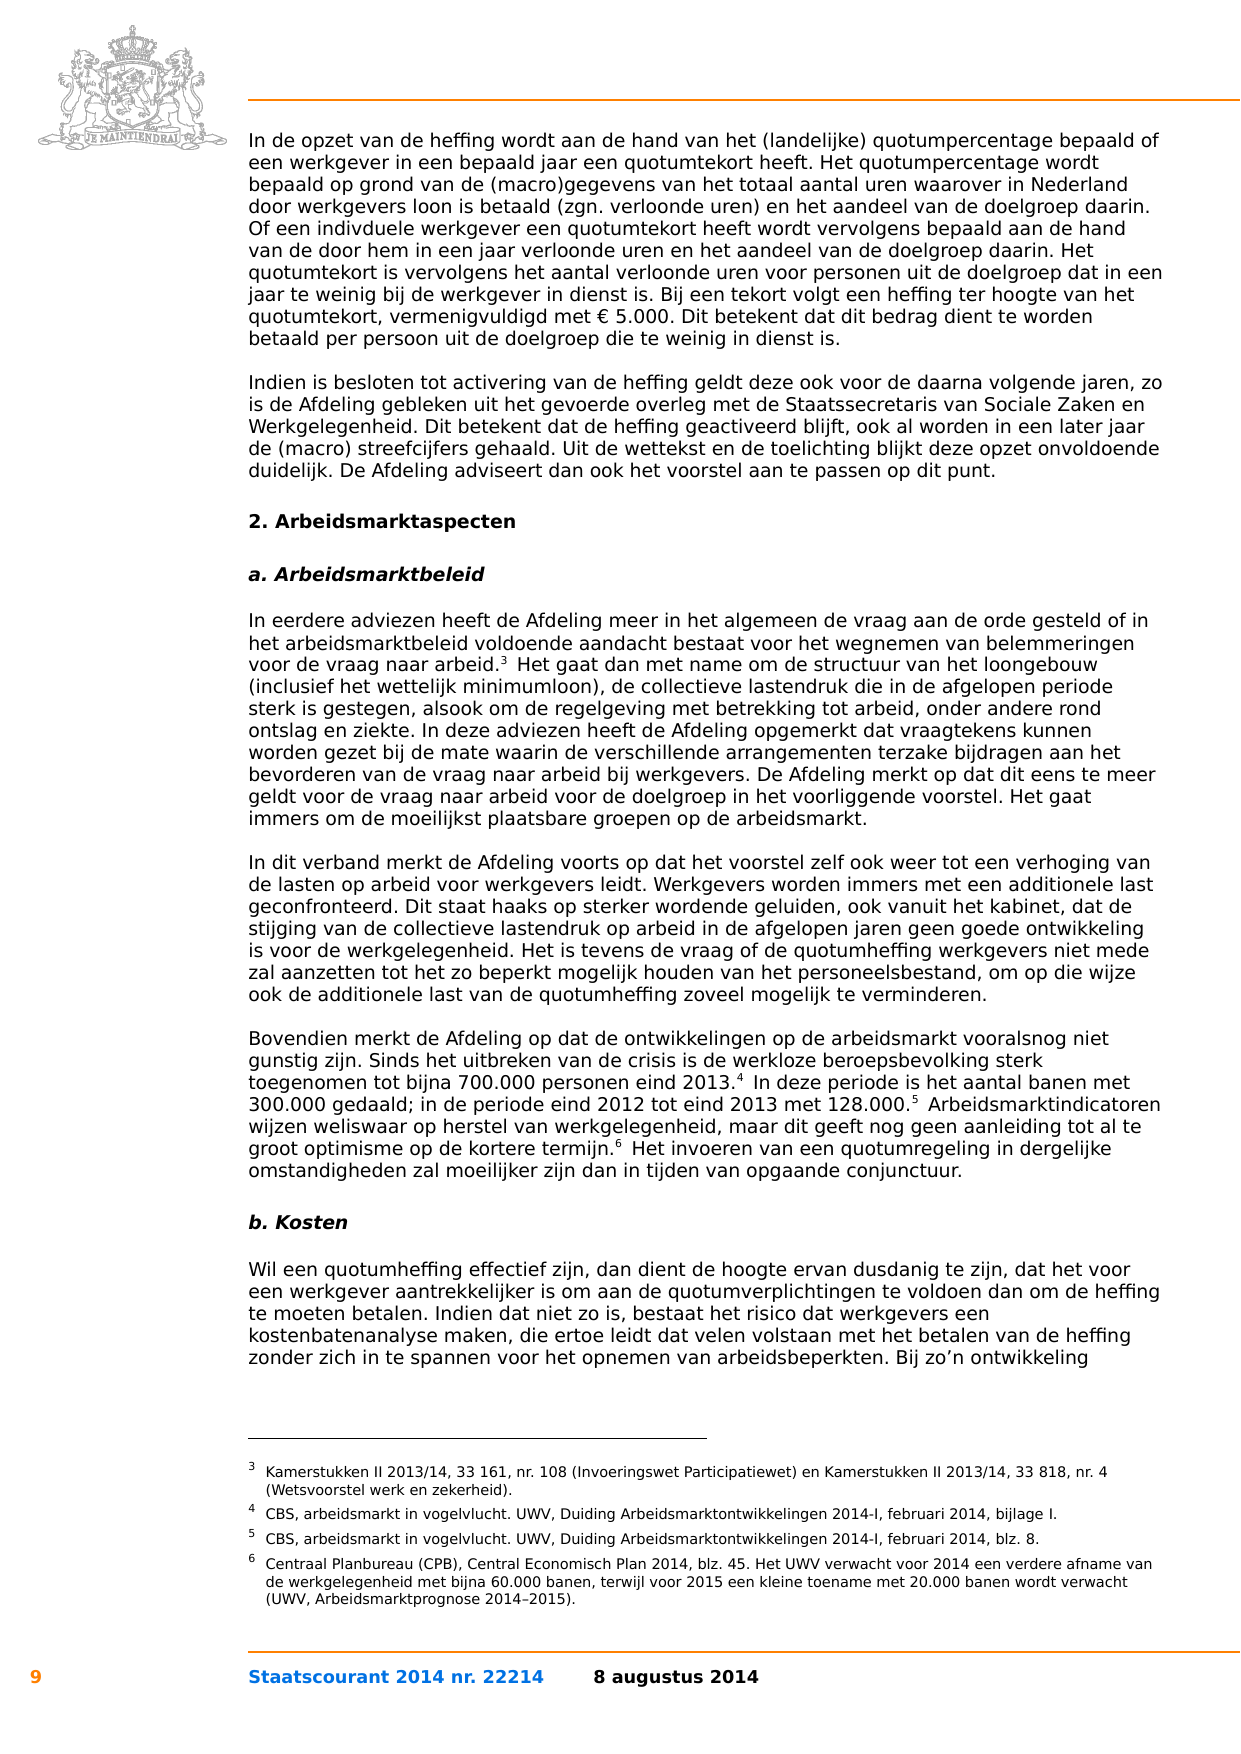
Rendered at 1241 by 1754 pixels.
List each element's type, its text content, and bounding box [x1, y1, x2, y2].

picture [38, 25, 227, 150]
text CBS, arbeidsmarkt in vogelvlucht. UWV, Duiding Arbeidsmarktontwikkelingen 2014-I, februari 2014, blz. 8. [248, 1527, 1163, 1549]
subtitle b. Kosten [248, 1212, 1163, 1234]
text Centraal Planbureau (CPB), Central Economisch Plan 2014, blz. 45. Het UWV verwacht voor 2014 een verdere afname van de werkgelegenheid met bijna 60.000 banen, terwijl voor 2015 een kleine toename met 20.000 banen wordt verwacht (UWV, Arbeidsmarktprognose 2014–2015). [248, 1552, 1163, 1608]
text In de opzet van de heffing wordt aan de hand van het (landelijke) quotumpercentage bepaald of een werkgever in een bepaald jaar een quotumtekort heeft. Het quotumpercentage wordt bepaald op grond van de (macro)gegevens van het totaal aantal uren waarover in Nederland door werkgevers loon is betaald (zgn. verloonde uren) en het aandeel van de doelgroep daarin. Of een indivduele werkgever een quotumtekort heeft wordt vervolgens bepaald aan de hand van de door hem in een jaar verloonde uren en het aandeel van de doelgroep daarin. Het quotumtekort is vervolgens het aantal verloonde uren voor personen uit de doelgroep dat in een jaar te weinig bij de werkgever in dienst is. Bij een tekort volgt een heffing ter hoogte van het quotumtekort, vermenigvuldigd met € 5.000. Dit betekent dat dit bedrag dient te worden betaald per persoon uit de doelgroep die te weinig in dienst is. [248, 130, 1163, 350]
subtitle a. Arbeidsmarktbeleid [248, 563, 1163, 585]
text Kamerstukken II 2013/14, 33 161, nr. 108 (Invoeringswet Participatiewet) en Kamerstukken II 2013/14, 33 818, nr. 4 (Wetsvoorstel werk en zekerheid). [248, 1460, 1163, 1499]
text Bovendien merkt de Afdeling op dat de ontwikkelingen op de arbeidsmarkt vooralsnog niet gunstig zijn. Sinds het uitbreken van de crisis is de werkloze beroepsbevolking sterk toegenomen tot bijna 700.000 personen eind 2013. In deze periode is het aantal banen met 300.000 gedaald; in de periode eind 2012 tot eind 2013 met 128.000. Arbeidsmarktindicatoren wijzen weliswaar op herstel van werkgelegenheid, maar dit geeft nog geen aanleiding tot al te groot optimisme op de kortere termijn. Het invoeren van een quotumregeling in dergelijke omstandigheden zal moeilijker zijn dan in tijden van opgaande conjunctuur. [248, 1028, 1163, 1182]
text Indien is besloten tot activering van de heffing geldt deze ook voor de daarna volgende jaren, zo is de Afdeling gebleken uit het gevoerde overleg met de Staatssecretaris van Sociale Zaken en Werkgelegenheid. Dit betekent dat de heffing geactiveerd blijft, ook al worden in een later jaar de (macro) streefcijfers gehaald. Uit de wettekst en de toelichting blijkt deze opzet onvoldoende duidelijk. De Afdeling adviseert dan ook het voorstel aan te passen op dit punt. [248, 372, 1163, 481]
text CBS, arbeidsmarkt in vogelvlucht. UWV, Duiding Arbeidsmarktontwikkelingen 2014-I, februari 2014, bijlage I. [248, 1502, 1163, 1524]
text Wil een quotumheffing effectief zijn, dan dient de hoogte ervan dusdanig te zijn, dat het voor een werkgever aantrekkelijker is om aan de quotumverplichtingen te voldoen dan om de heffing te moeten betalen. Indien dat niet zo is, bestaat het risico dat werkgevers een kostenbatenanalyse maken, die ertoe leidt dat velen volstaan met het betalen van de heffing zonder zich in te spannen voor het opnemen van arbeidsbeperkten. Bij zo’n ontwikkeling [248, 1259, 1163, 1368]
text In eerdere adviezen heeft de Afdeling meer in het algemeen de vraag aan de orde gesteld of in het arbeidsmarktbeleid voldoende aandacht bestaat voor het wegnemen van belemmeringen voor de vraag naar arbeid. Het gaat dan met name om de structuur van het loongebouw (inclusief het wettelijk minimumloon), de collectieve lastendruk die in de afgelopen periode sterk is gestegen, alsook om de regelgeving met betrekking tot arbeid, onder andere rond ontslag en ziekte. In deze adviezen heeft de Afdeling opgemerkt dat vraagtekens kunnen worden gezet bij de mate waarin de verschillende arrangementen terzake bijdragen aan het bevorderen van de vraag naar arbeid bij werkgevers. De Afdeling merkt op dat dit eens te meer geldt voor de vraag naar arbeid voor de doelgroep in het voorliggende voorstel. Het gaat immers om de moeilijkst plaatsbare groepen op de arbeidsmarkt. [248, 610, 1163, 830]
text In dit verband merkt de Afdeling voorts op dat het voorstel zelf ook weer tot een verhoging van de lasten op arbeid voor werkgevers leidt. Werkgevers worden immers met een additionele last geconfronteerd. Dit staat haaks op sterker wordende geluiden, ook vanuit het kabinet, dat de stijging van de collectieve lastendruk op arbeid in de afgelopen jaren geen goede ontwikkeling is voor de werkgelegenheid. Het is tevens de vraag of de quotumheffing werkgevers niet mede zal aanzetten tot het zo beperkt mogelijk houden van het personeelsbestand, om op die wijze ook de additionele last van de quotumheffing zoveel mogelijk te verminderen. [248, 852, 1163, 1006]
subtitle 2. Arbeidsmarktaspecten [248, 511, 1163, 533]
